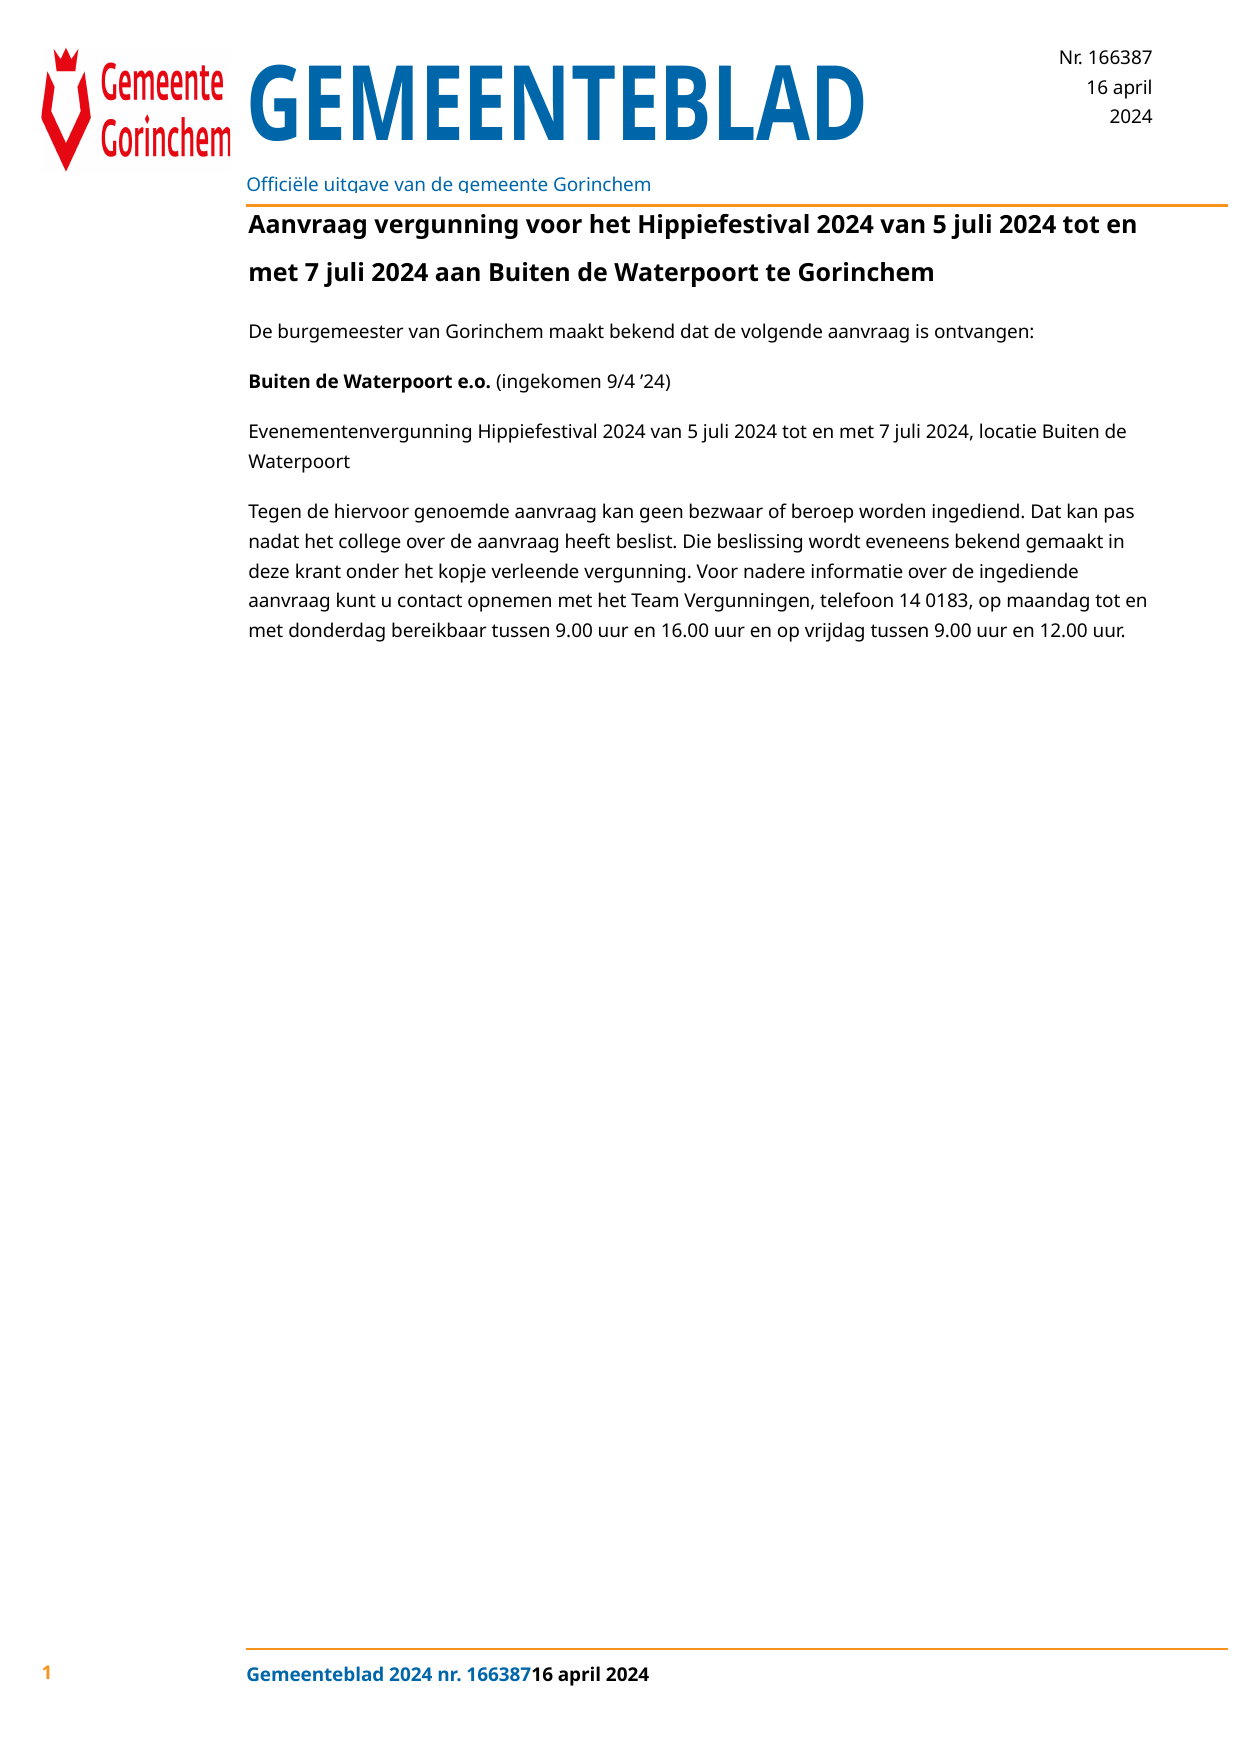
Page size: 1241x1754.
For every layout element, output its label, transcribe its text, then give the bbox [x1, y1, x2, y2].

picture [41, 47, 231, 172]
text Evenementenvergunning Hippiefestival 2024 van 5 juli 2024 tot en met 7 juli 2024, locatie Buiten de Waterpoort [248, 419, 1152, 474]
text Aanvraag vergunning voor het Hippiefestival 2024 van 5 juli 2024 tot en met 7 juli 2024 aan Buiten de Waterpoort te Gorinchem [248, 207, 1152, 288]
text Tegen de hiervoor genoemde aanvraag kan geen bezwaar of beroep worden ingediend. Dat kan pas nadat het college over de aanvraag heeft beslist. Die beslissing wordt eveneens bekend gemaakt in deze krant onder het kopje verleende vergunning. Voor nadere informatie over de ingediende aanvraag kunt u contact opnemen met het Team Vergunningen, telefoon 14 0183, op maandag tot en met donderdag bereikbaar tussen 9.00 uur en 16.00 uur en op vrijdag tussen 9.00 uur en 12.00 uur. [248, 499, 1152, 643]
text De burgemeester van Gorinchem maakt bekend dat de volgende aanvraag is ontvangen: [248, 318, 1152, 344]
text Buiten de Waterpoort e.o. (ingekomen 9/4 ’24) [248, 368, 1152, 394]
